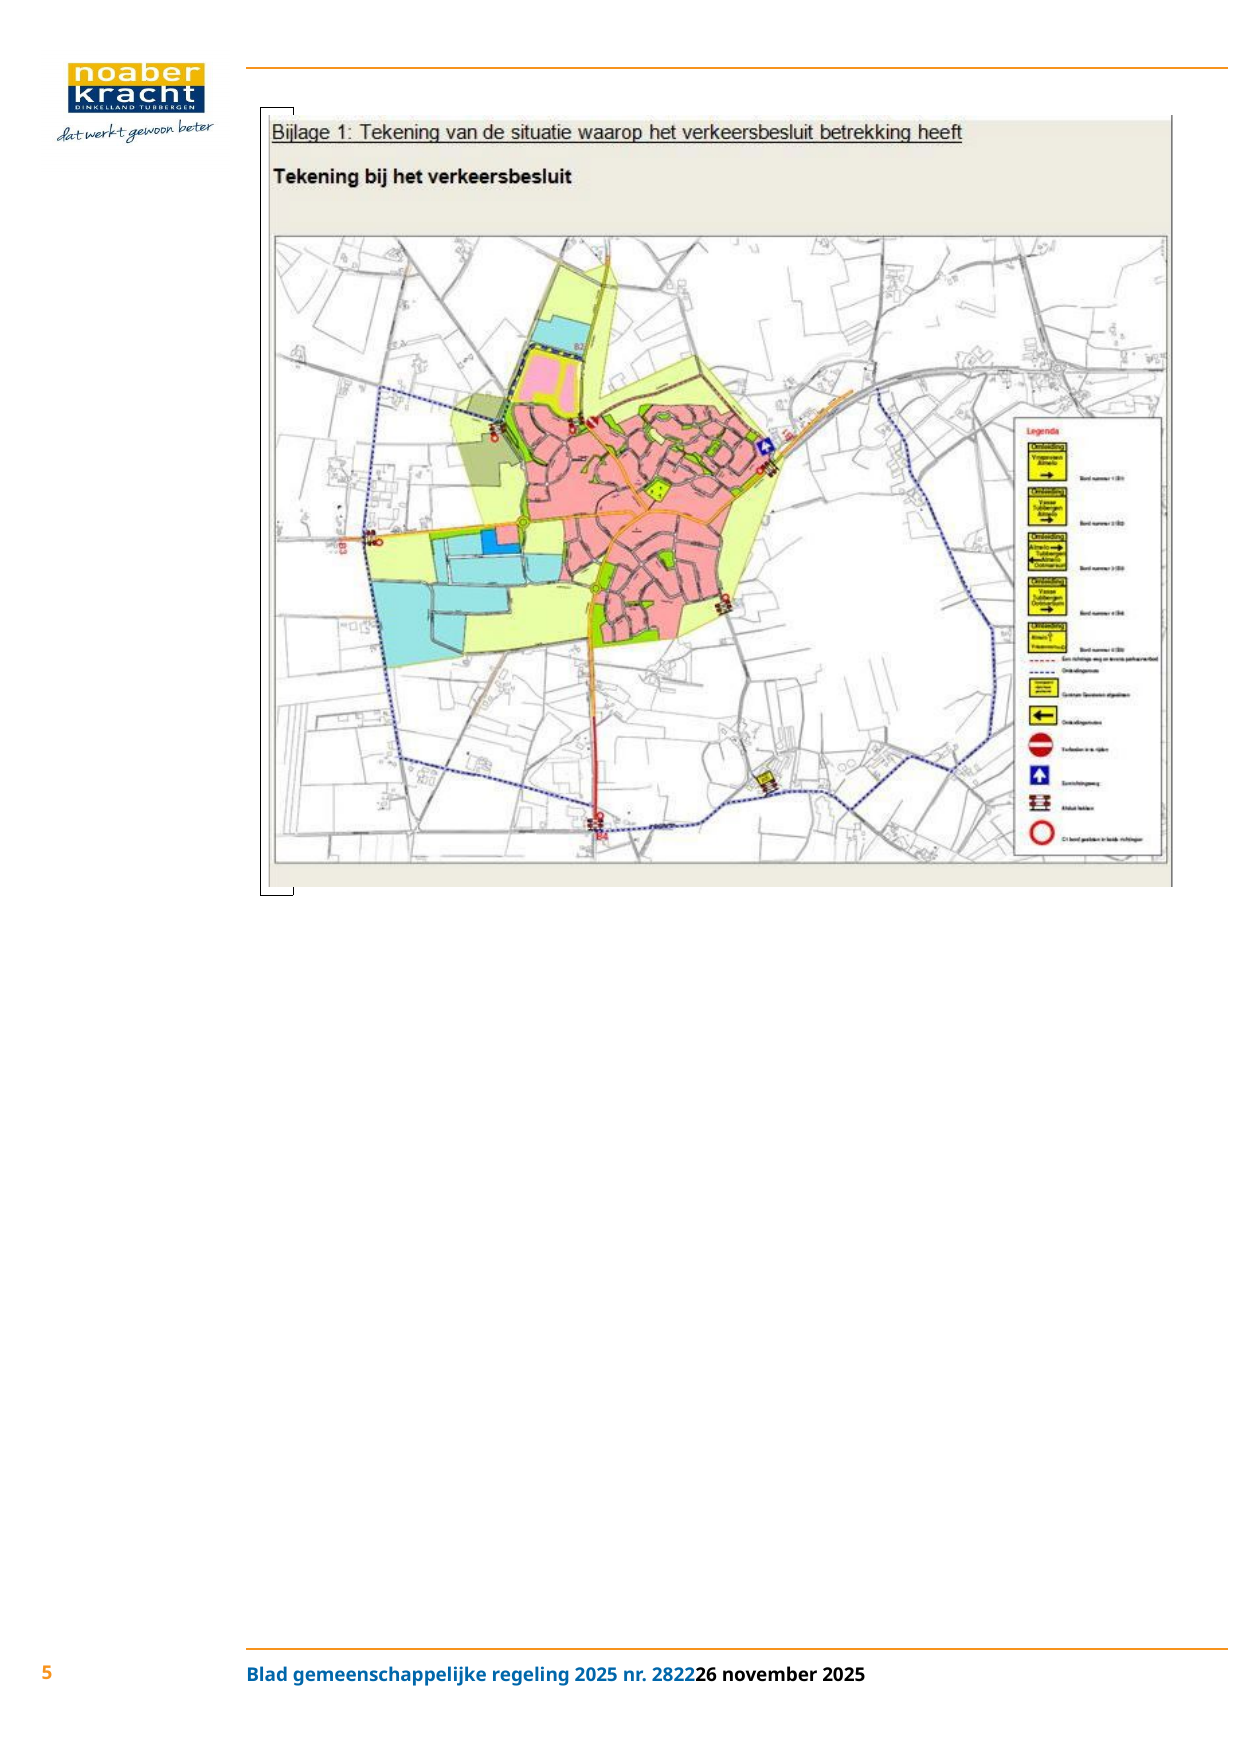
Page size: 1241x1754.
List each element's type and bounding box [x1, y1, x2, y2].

picture [268, 115, 1173, 887]
picture [41, 47, 231, 172]
